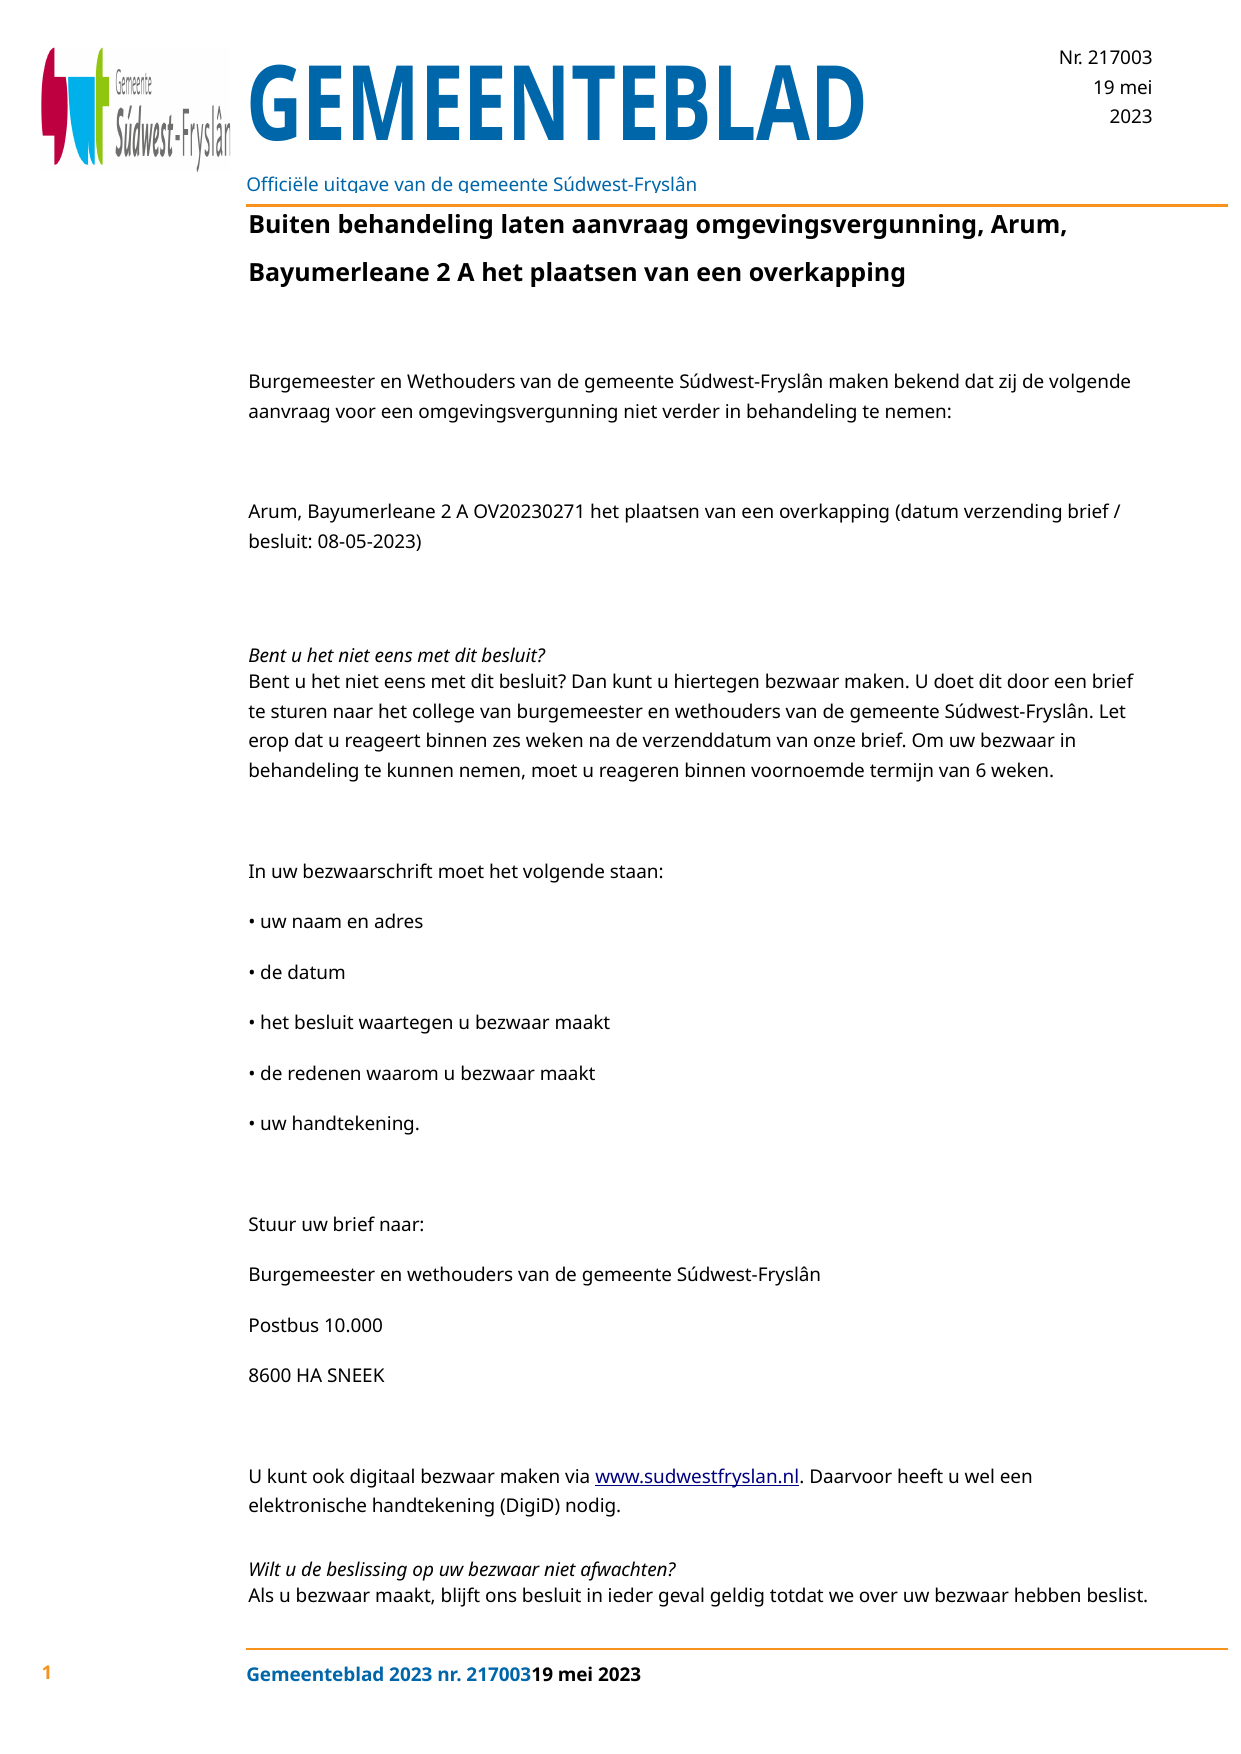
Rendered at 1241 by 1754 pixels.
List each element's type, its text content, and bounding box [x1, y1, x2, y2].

text • de datum [248, 959, 1152, 984]
text Wilt u de beslissing op uw bezwaar niet afwachten? [248, 1557, 1152, 1582]
text • uw handtekening. [248, 1110, 1152, 1136]
text Bent u het niet eens met dit besluit? [248, 643, 1152, 668]
text U kunt ook digitaal bezwaar maken via www.sudwestfryslan.nl. Daarvoor heeft u wel een elektronische handtekening (DigiD) nodig. [248, 1463, 1152, 1518]
text 8600 HA SNEEK [248, 1362, 1152, 1388]
text Buiten behandeling laten aanvraag omgevingsvergunning, Arum, Bayumerleane 2 A het plaatsen van een overkapping [248, 207, 1152, 288]
text • de redenen waarom u bezwaar maakt [248, 1060, 1152, 1085]
text • uw naam en adres [248, 908, 1152, 934]
text • het besluit waartegen u bezwaar maakt [248, 1009, 1152, 1035]
text Stuur uw brief naar: [248, 1211, 1152, 1237]
text Burgemeester en Wethouders van de gemeente Súdwest-Fryslân maken bekend dat zij de volgende aanvraag voor een omgevingsvergunning niet verder in behandeling te nemen: [248, 368, 1152, 424]
text Arum, Bayumerleane 2 A OV20230271 het plaatsen van een overkapping (datum verzending brief / besluit: 08-05-2023) [248, 499, 1152, 554]
text Als u bezwaar maakt, blijft ons besluit in ieder geval geldig totdat we over uw bezwaar hebben beslist. [248, 1582, 1152, 1608]
text Postbus 10.000 [248, 1312, 1152, 1337]
text Bent u het niet eens met dit besluit? Dan kunt u hiertegen bezwaar maken. U doet dit door een brief te sturen naar het college van burgemeester en wethouders van de gemeente Súdwest-Fryslân. Let erop dat u reageert binnen zes weken na de verzenddatum van onze brief. Om uw bezwaar in behandeling te kunnen nemen, moet u reageren binnen voornoemde termijn van 6 weken. [248, 668, 1152, 783]
picture [41, 47, 231, 172]
text Burgemeester en wethouders van de gemeente Súdwest-Fryslân [248, 1261, 1152, 1287]
text In uw bezwaarschrift moet het volgende staan: [248, 858, 1152, 884]
